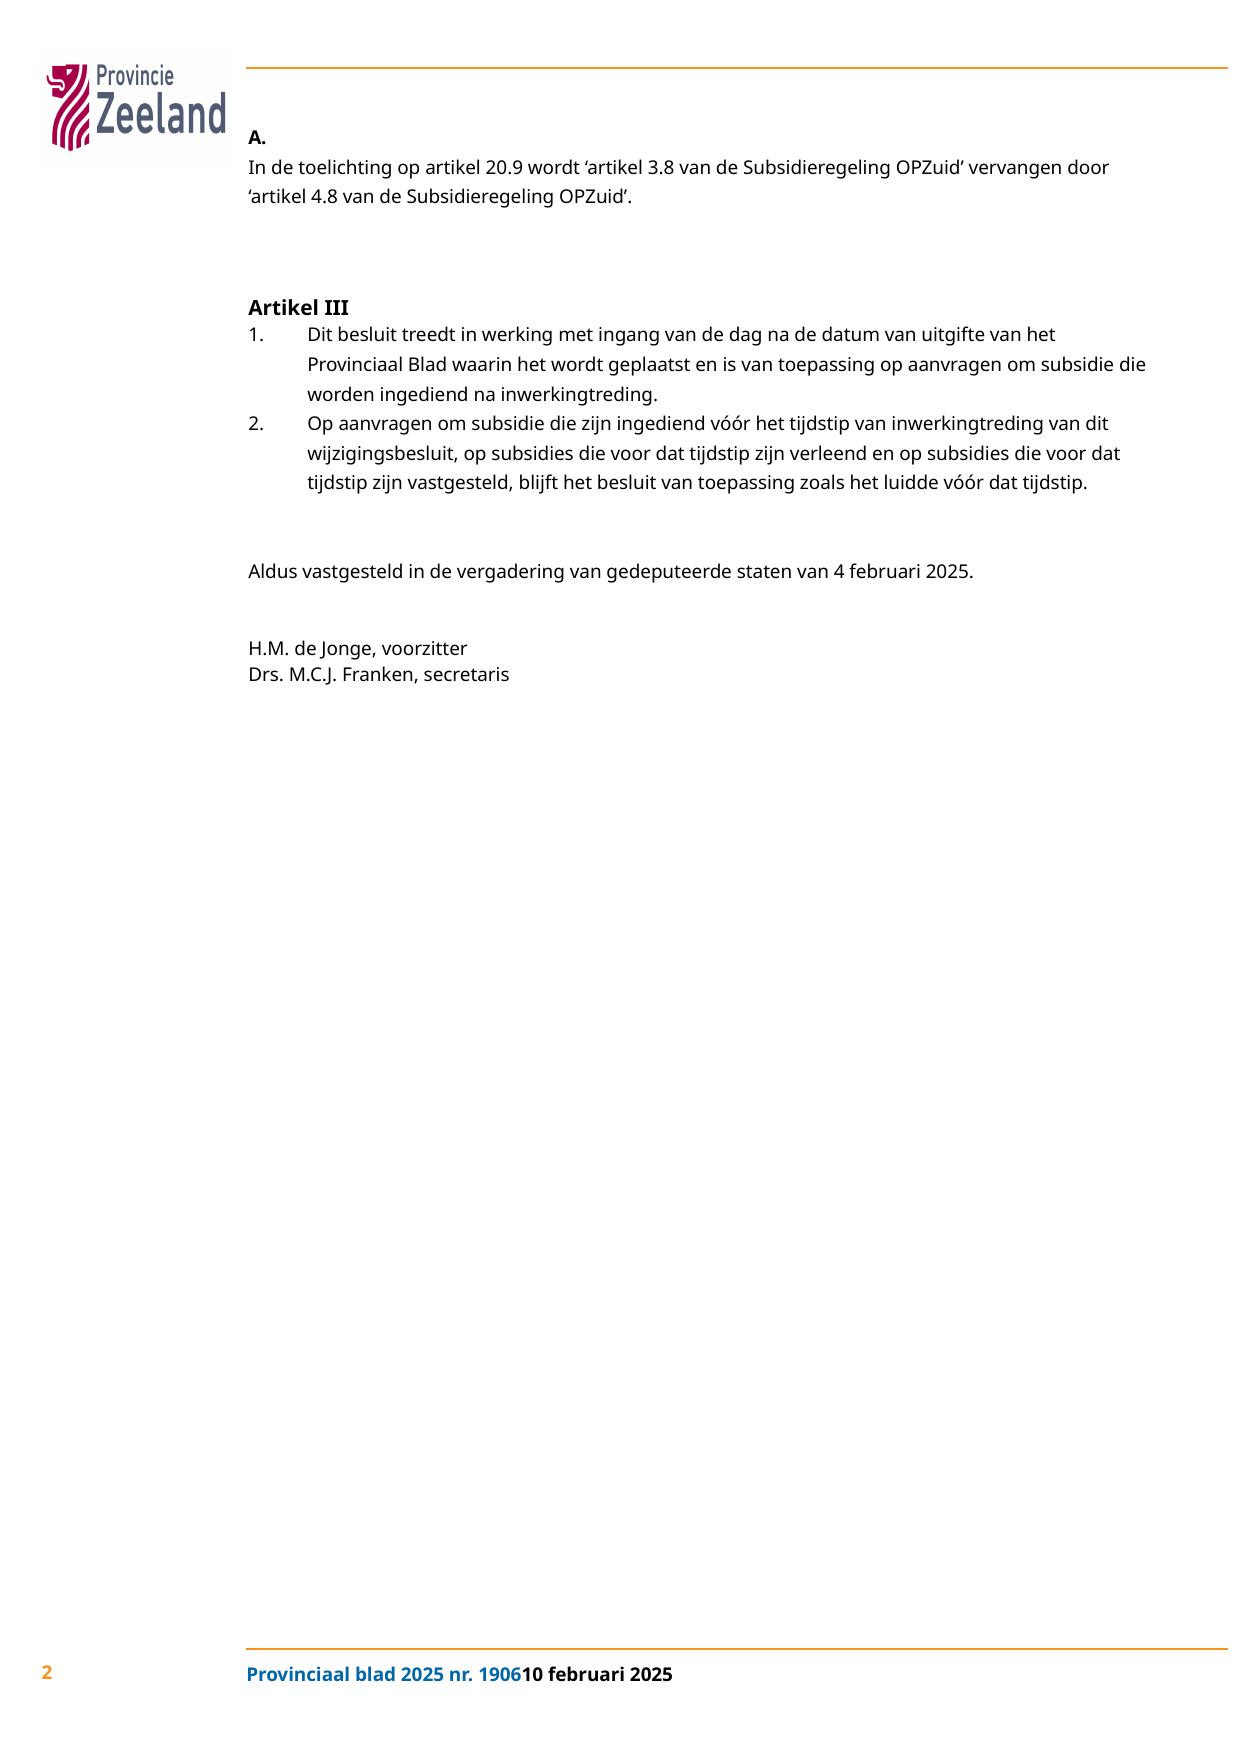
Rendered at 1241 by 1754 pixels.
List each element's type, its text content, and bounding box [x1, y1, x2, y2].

list Op aanvragen om subsidie die zijn ingediend vóór het tijdstip van inwerkingtreding van dit wijzigingsbesluit, op subsidies die voor dat tijdstip zijn verleend en op subsidies die voor dat tijdstip zijn vastgesteld, blijft het besluit van toepassing zoals het luidde vóór dat tijdstip. [248, 410, 1152, 495]
text Aldus vastgesteld in de vergadering van gedeputeerde staten van 4 februari 2025. [248, 558, 1152, 584]
text Drs. M.C.J. Franken, secretaris [248, 661, 1152, 687]
text Artikel III [248, 293, 1152, 322]
list Dit besluit treedt in werking met ingang van de dag na de datum van uitgifte van het Provinciaal Blad waarin het wordt geplaatst en is van toepassing op aanvragen om subsidie die worden ingediend na inwerkingtreding. [248, 322, 1152, 406]
picture [41, 47, 231, 172]
text In de toelichting op artikel 20.9 wordt ‘artikel 3.8 van de Subsidieregeling OPZuid’ vervangen door ‘artikel 4.8 van de Subsidieregeling OPZuid’. [248, 154, 1152, 209]
text H.M. de Jonge, voorzitter [248, 635, 1152, 661]
text A. [248, 124, 1152, 150]
